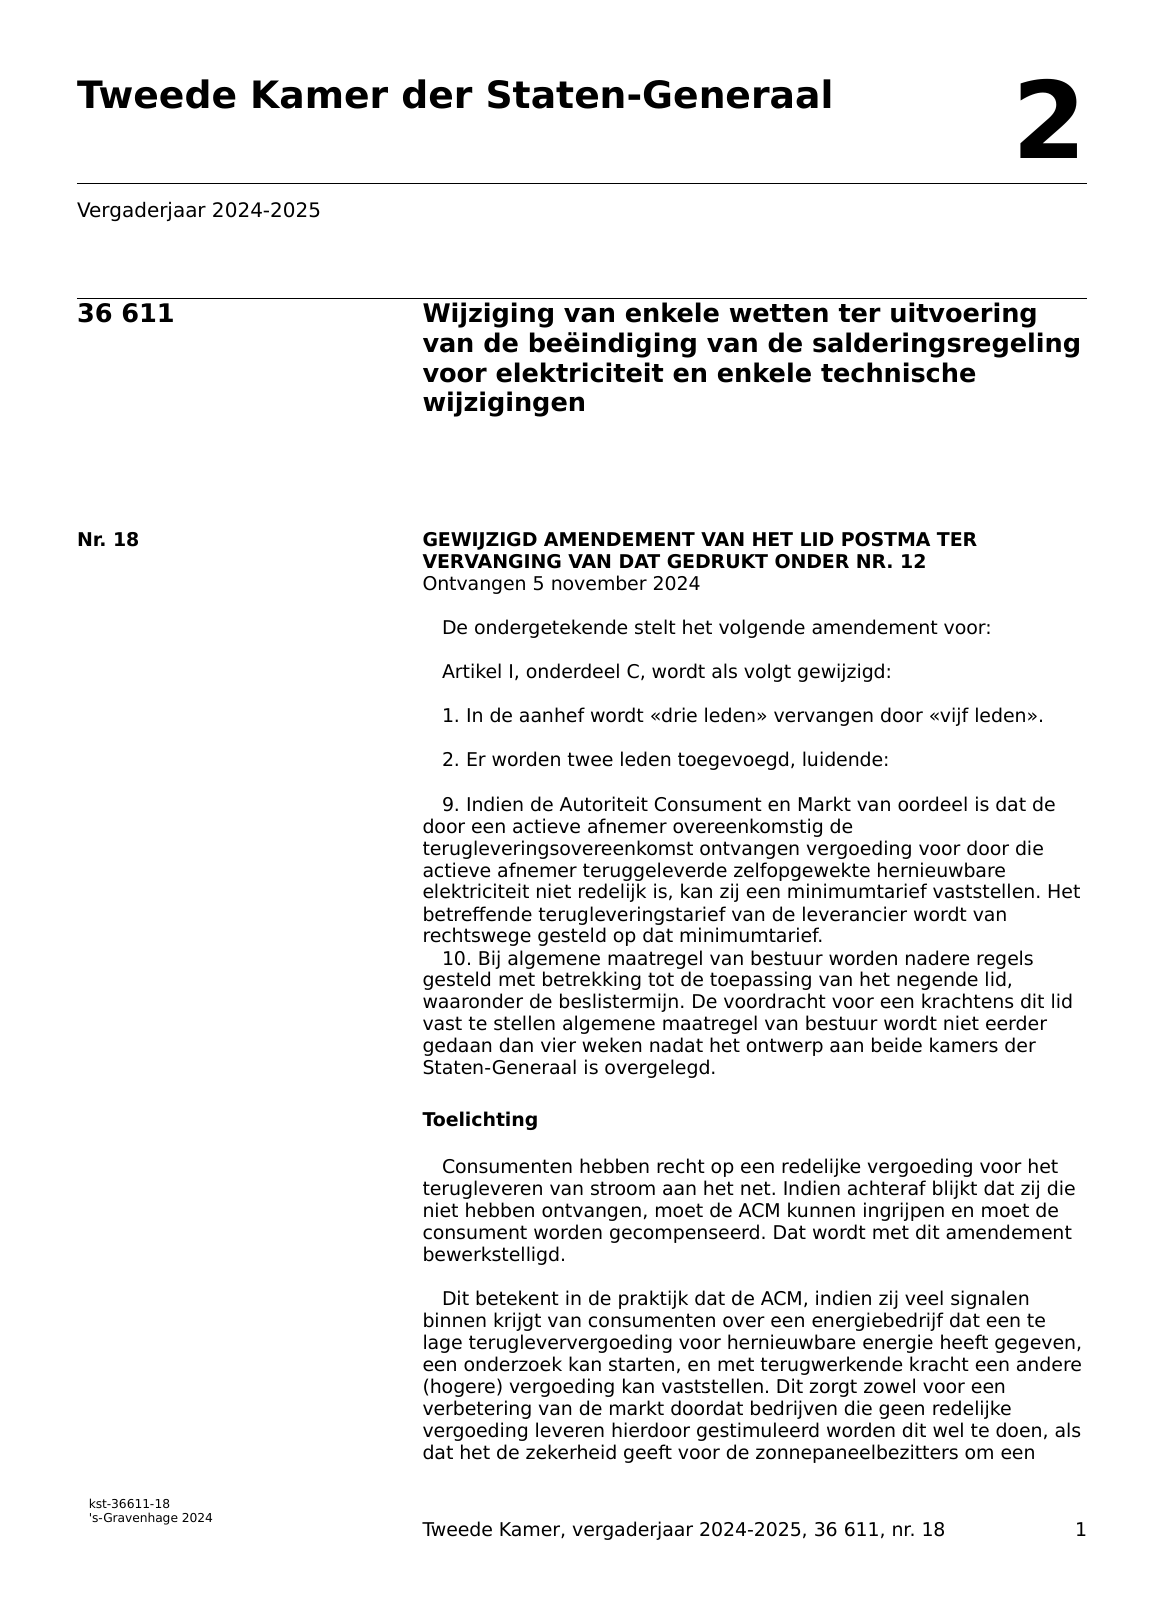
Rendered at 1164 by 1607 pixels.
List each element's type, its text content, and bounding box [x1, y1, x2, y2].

text 10. Bij algemene maatregel van bestuur worden nadere regels gesteld met betrekking tot de toepassing van het negende lid, waaronder de beslistermijn. De voordracht voor een krachtens dit lid vast te stellen algemene maatregel van bestuur wordt niet eerder gedaan dan vier weken nadat het ontwerp aan beide kamers der Staten-Generaal is overgelegd. [422, 947, 1087, 1079]
table_cell Vergaderjaar 2024-2025 [77, 184, 1087, 298]
text kst-36611-18 [88, 1497, 323, 1511]
text Consumenten hebben recht op een redelijke vergoeding voor het terugleveren van stroom aan het net. Indien achteraf blijkt dat zij die niet hebben ontvangen, moet de ACM kunnen ingrijpen en moet de consument worden gecompenseerd. Dat wordt met dit amendement bewerkstelligd. [422, 1156, 1087, 1266]
table_header Tweede Kamer der Staten-Generaal [77, 59, 886, 183]
text 's-Gravenhage 2024 [88, 1511, 323, 1525]
table_header 2 [886, 59, 1087, 183]
text De ondergetekende stelt het volgende amendement voor: [422, 617, 1087, 639]
subtitle Toelichting [422, 1109, 1087, 1131]
text Dit betekent in de praktijk dat de ACM, indien zij veel signalen binnen krijgt van consumenten over een energiebedrijf dat een te lage terugleververgoeding voor hernieuwbare energie heeft gegeven, een onderzoek kan starten, en met terugwerkende kracht een andere (hogere) vergoeding kan vaststellen. Dit zorgt zowel voor een verbetering van de markt doordat bedrijven die geen redelijke vergoeding leveren hierdoor gestimuleerd worden dit wel te doen, als dat het de zekerheid geeft voor de zonnepaneelbezitters om een [422, 1288, 1087, 1464]
text 9. Indien de Autoriteit Consument en Markt van oordeel is dat de door een actieve afnemer overeenkomstig de terugleveringsovereenkomst ontvangen vergoeding voor door die actieve afnemer teruggeleverde zelfopgewekte hernieuwbare elektriciteit niet redelijk is, kan zij een minimumtarief vaststellen. Het betreffende terugleveringstarief van de leverancier wordt van rechtswege gesteld op dat minimumtarief. [422, 793, 1087, 947]
text 2. Er worden twee leden toegevoegd, luidende: [422, 749, 1087, 771]
subtitle Nr. 18 GEWIJZIGD AMENDEMENT VAN HET LID POSTMA TER VERVANGING VAN DAT GEDRUKT ONDER NR. 12 [77, 529, 1087, 573]
text Artikel I, onderdeel C, wordt als volgt gewijzigd: [422, 661, 1087, 683]
subtitle 36 611 Wijziging van enkele wetten ter uitvoering van de beëindiging van de salderingsregeling voor elektriciteit en enkele technische wijzigingen [77, 299, 1087, 418]
text 1. In de aanhef wordt «drie leden» vervangen door «vijf leden». [422, 705, 1087, 727]
text Ontvangen 5 november 2024 [422, 573, 1087, 595]
